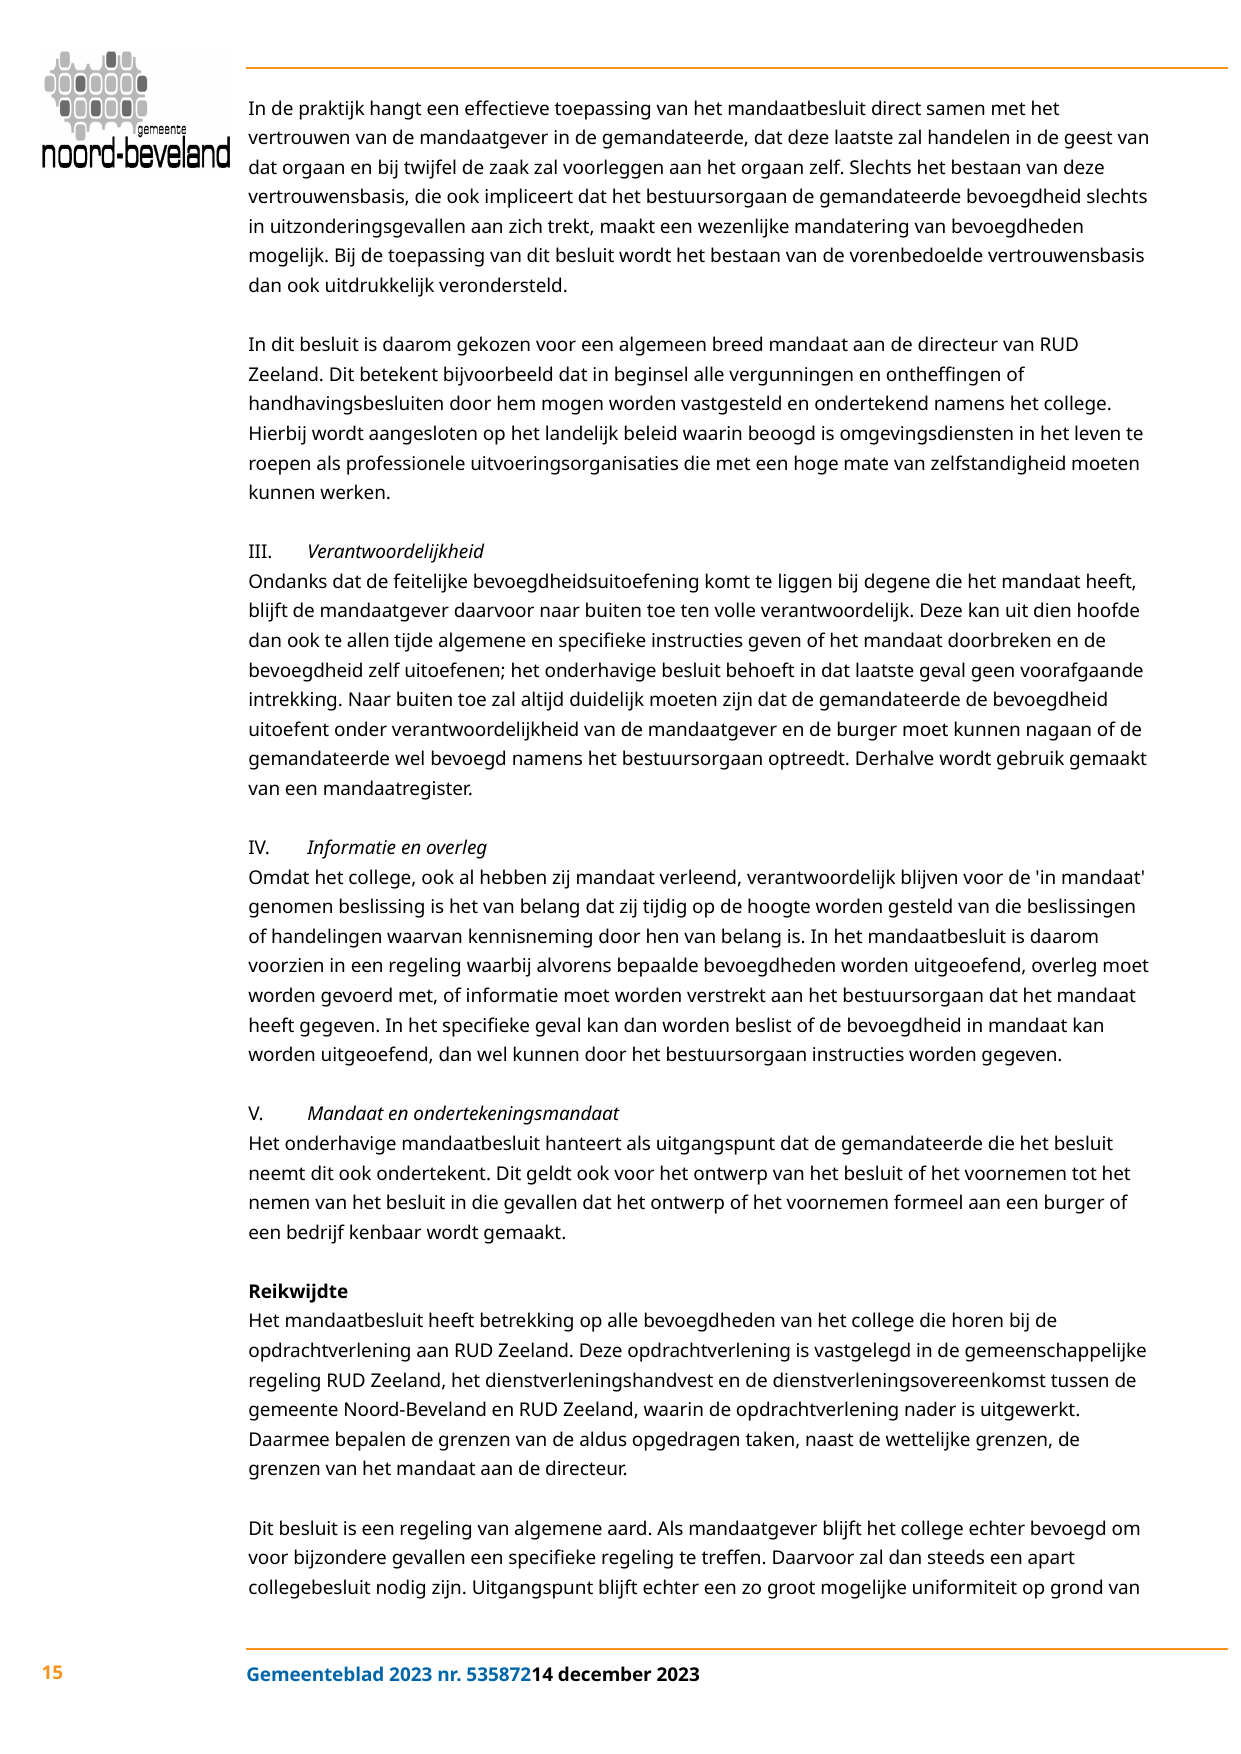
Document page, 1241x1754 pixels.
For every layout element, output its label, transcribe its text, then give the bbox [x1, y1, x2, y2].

text Reikwijdte [248, 1278, 1152, 1304]
picture [41, 47, 231, 172]
text Het mandaatbesluit heeft betrekking op alle bevoegdheden van het college die horen bij de opdrachtverlening aan RUD Zeeland. Deze opdrachtverlening is vastgelegd in de gemeenschappelijke regeling RUD Zeeland, het dienstverleningshandvest en de dienstverleningsovereenkomst tussen de gemeente Noord-Beveland en RUD Zeeland, waarin de opdrachtverlening nader is uitgewerkt. Daarmee bepalen de grenzen van de aldus opgedragen taken, naast de wettelijke grenzen, de grenzen van het mandaat aan de directeur. [248, 1308, 1152, 1481]
text Dit besluit is een regeling van algemene aard. Als mandaatgever blijft het college echter bevoegd om voor bijzondere gevallen een specifieke regeling te treffen. Daarvoor zal dan steeds een apart collegebesluit nodig zijn. Uitgangspunt blijft echter een zo groot mogelijke uniformiteit op grond van [248, 1515, 1152, 1600]
text In de praktijk hangt een effectieve toepassing van het mandaatbesluit direct samen met het vertrouwen van de mandaatgever in de gemandateerde, dat deze laatste zal handelen in de geest van dat orgaan en bij twijfel de zaak zal voorleggen aan het orgaan zelf. Slechts het bestaan van deze vertrouwensbasis, die ook impliceert dat het bestuursorgaan de gemandateerde bevoegdheid slechts in uitzonderingsgevallen aan zich trekt, maakt een wezenlijke mandatering van bevoegdheden mogelijk. Bij de toepassing van dit besluit wordt het bestaan van de vorenbedoelde vertrouwensbasis dan ook uitdrukkelijk verondersteld. [248, 95, 1152, 298]
text Omdat het college, ook al hebben zij mandaat verleend, verantwoordelijk blijven voor de 'in mandaat' genomen beslissing is het van belang dat zij tijdig op de hoogte worden gesteld van die beslissingen of handelingen waarvan kennisneming door hen van belang is. In het mandaatbesluit is daarom voorzien in een regeling waarbij alvorens bepaalde bevoegdheden worden uitgeoefend, overleg moet worden gevoerd met, of informatie moet worden verstrekt aan het bestuursorgaan dat het mandaat heeft gegeven. In het specifieke geval kan dan worden beslist of de bevoegdheid in mandaat kan worden uitgeoefend, dan wel kunnen door het bestuursorgaan instructies worden gegeven. [248, 864, 1152, 1067]
list Verantwoordelijkheid [248, 538, 1152, 564]
text In dit besluit is daarom gekozen voor een algemeen breed mandaat aan de directeur van RUD Zeeland. Dit betekent bijvoorbeeld dat in beginsel alle vergunningen en ontheffingen of handhavingsbesluiten door hem mogen worden vastgesteld en ondertekend namens het college. Hierbij wordt aangesloten op het landelijk beleid waarin beoogd is omgevingsdiensten in het leven te roepen als professionele uitvoeringsorganisaties die met een hoge mate van zelfstandigheid moeten kunnen werken. [248, 331, 1152, 505]
text Ondanks dat de feitelijke bevoegdheidsuitoefening komt te liggen bij degene die het mandaat heeft, blijft de mandaatgever daarvoor naar buiten toe ten volle verantwoordelijk. Deze kan uit dien hoofde dan ook te allen tijde algemene en specifieke instructies geven of het mandaat doorbreken en de bevoegdheid zelf uitoefenen; het onderhavige besluit behoeft in dat laatste geval geen voorafgaande intrekking. Naar buiten toe zal altijd duidelijk moeten zijn dat de gemandateerde de bevoegdheid uitoefent onder verantwoordelijkheid van de mandaatgever en de burger moet kunnen nagaan of de gemandateerde wel bevoegd namens het bestuursorgaan optreedt. Derhalve wordt gebruik gemaakt van een mandaatregister. [248, 568, 1152, 801]
text Het onderhavige mandaatbesluit hanteert als uitgangspunt dat de gemandateerde die het besluit neemt dit ook ondertekent. Dit geldt ook voor het ontwerp van het besluit of het voornemen tot het nemen van het besluit in die gevallen dat het ontwerp of het voornemen formeel aan een burger of een bedrijf kenbaar wordt gemaakt. [248, 1130, 1152, 1245]
list Informatie en overleg [248, 834, 1152, 860]
list Mandaat en ondertekeningsmandaat [248, 1101, 1152, 1126]
